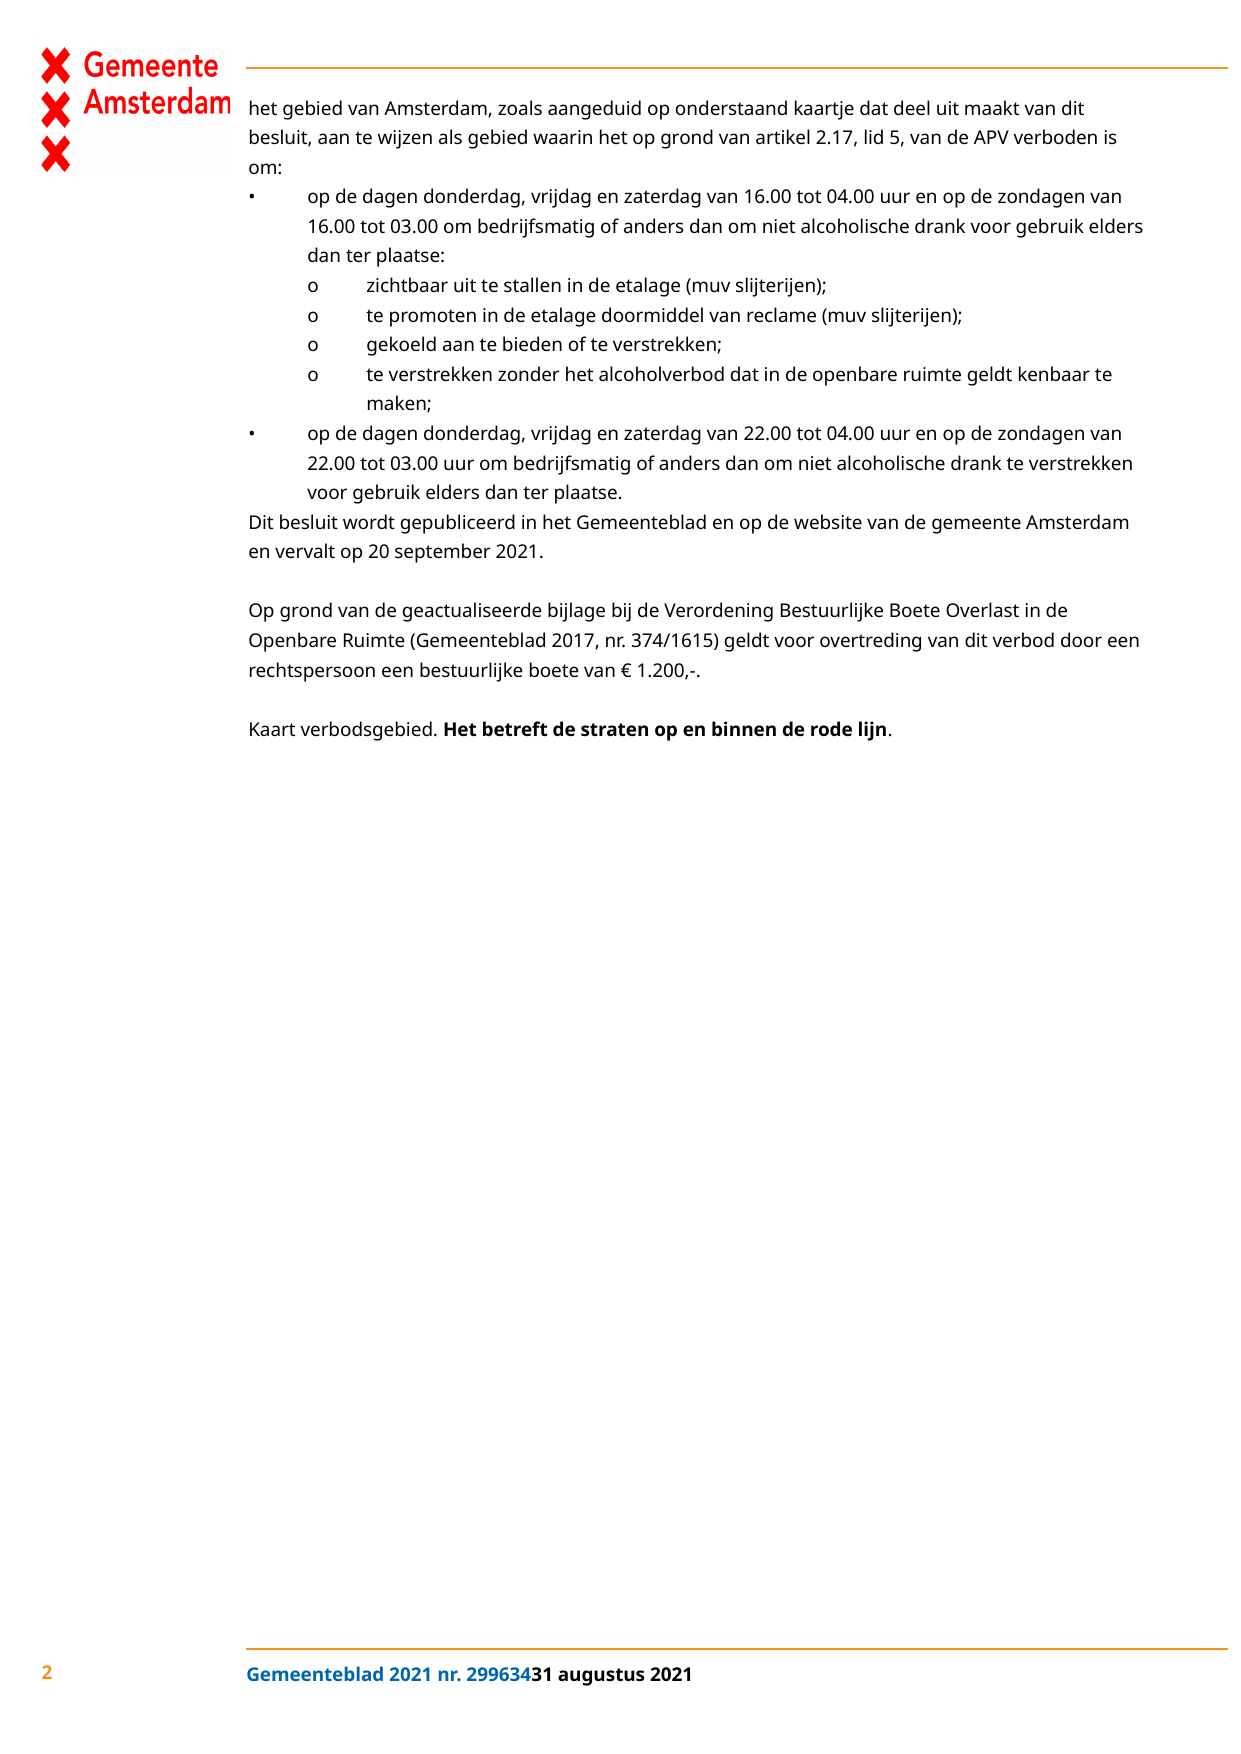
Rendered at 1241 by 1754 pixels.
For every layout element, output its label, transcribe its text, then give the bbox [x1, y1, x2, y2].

text Kaart verbodsgebied. Het betreft de straten op en binnen de rode lijn. [248, 716, 1152, 742]
list te promoten in de etalage doormiddel van reclame (muv slijterijen); [307, 302, 1152, 328]
list te verstrekken zonder het alcoholverbod dat in de openbare ruimte geldt kenbaar te maken; [307, 361, 1152, 416]
text het gebied van Amsterdam, zoals aangeduid op onderstaand kaartje dat deel uit maakt van dit besluit, aan te wijzen als gebied waarin het op grond van artikel 2.17, lid 5, van de APV verboden is om: [248, 95, 1152, 180]
list gekoeld aan te bieden of te verstrekken; [307, 331, 1152, 357]
list op de dagen donderdag, vrijdag en zaterdag van 16.00 tot 04.00 uur en op de zondagen van 16.00 tot 03.00 om bedrijfsmatig of anders dan om niet alcoholische drank voor gebruik elders dan ter plaatse: [248, 183, 1152, 268]
text Op grond van de geactualiseerde bijlage bij de Verordening Bestuurlijke Boete Overlast in de Openbare Ruimte (Gemeenteblad 2017, nr. 374/1615) geldt voor overtreding van dit verbod door een rechtspersoon een bestuurlijke boete van € 1.200,-. [248, 598, 1152, 683]
text Dit besluit wordt gepubliceerd in het Gemeenteblad en op de website van de gemeente Amsterdam en vervalt op 20 september 2021. [248, 509, 1152, 564]
picture [41, 47, 231, 172]
list op de dagen donderdag, vrijdag en zaterdag van 22.00 tot 04.00 uur en op de zondagen van 22.00 tot 03.00 uur om bedrijfsmatig of anders dan om niet alcoholische drank te verstrekken voor gebruik elders dan ter plaatse. [248, 420, 1152, 505]
list zichtbaar uit te stallen in de etalage (muv slijterijen); [307, 272, 1152, 298]
